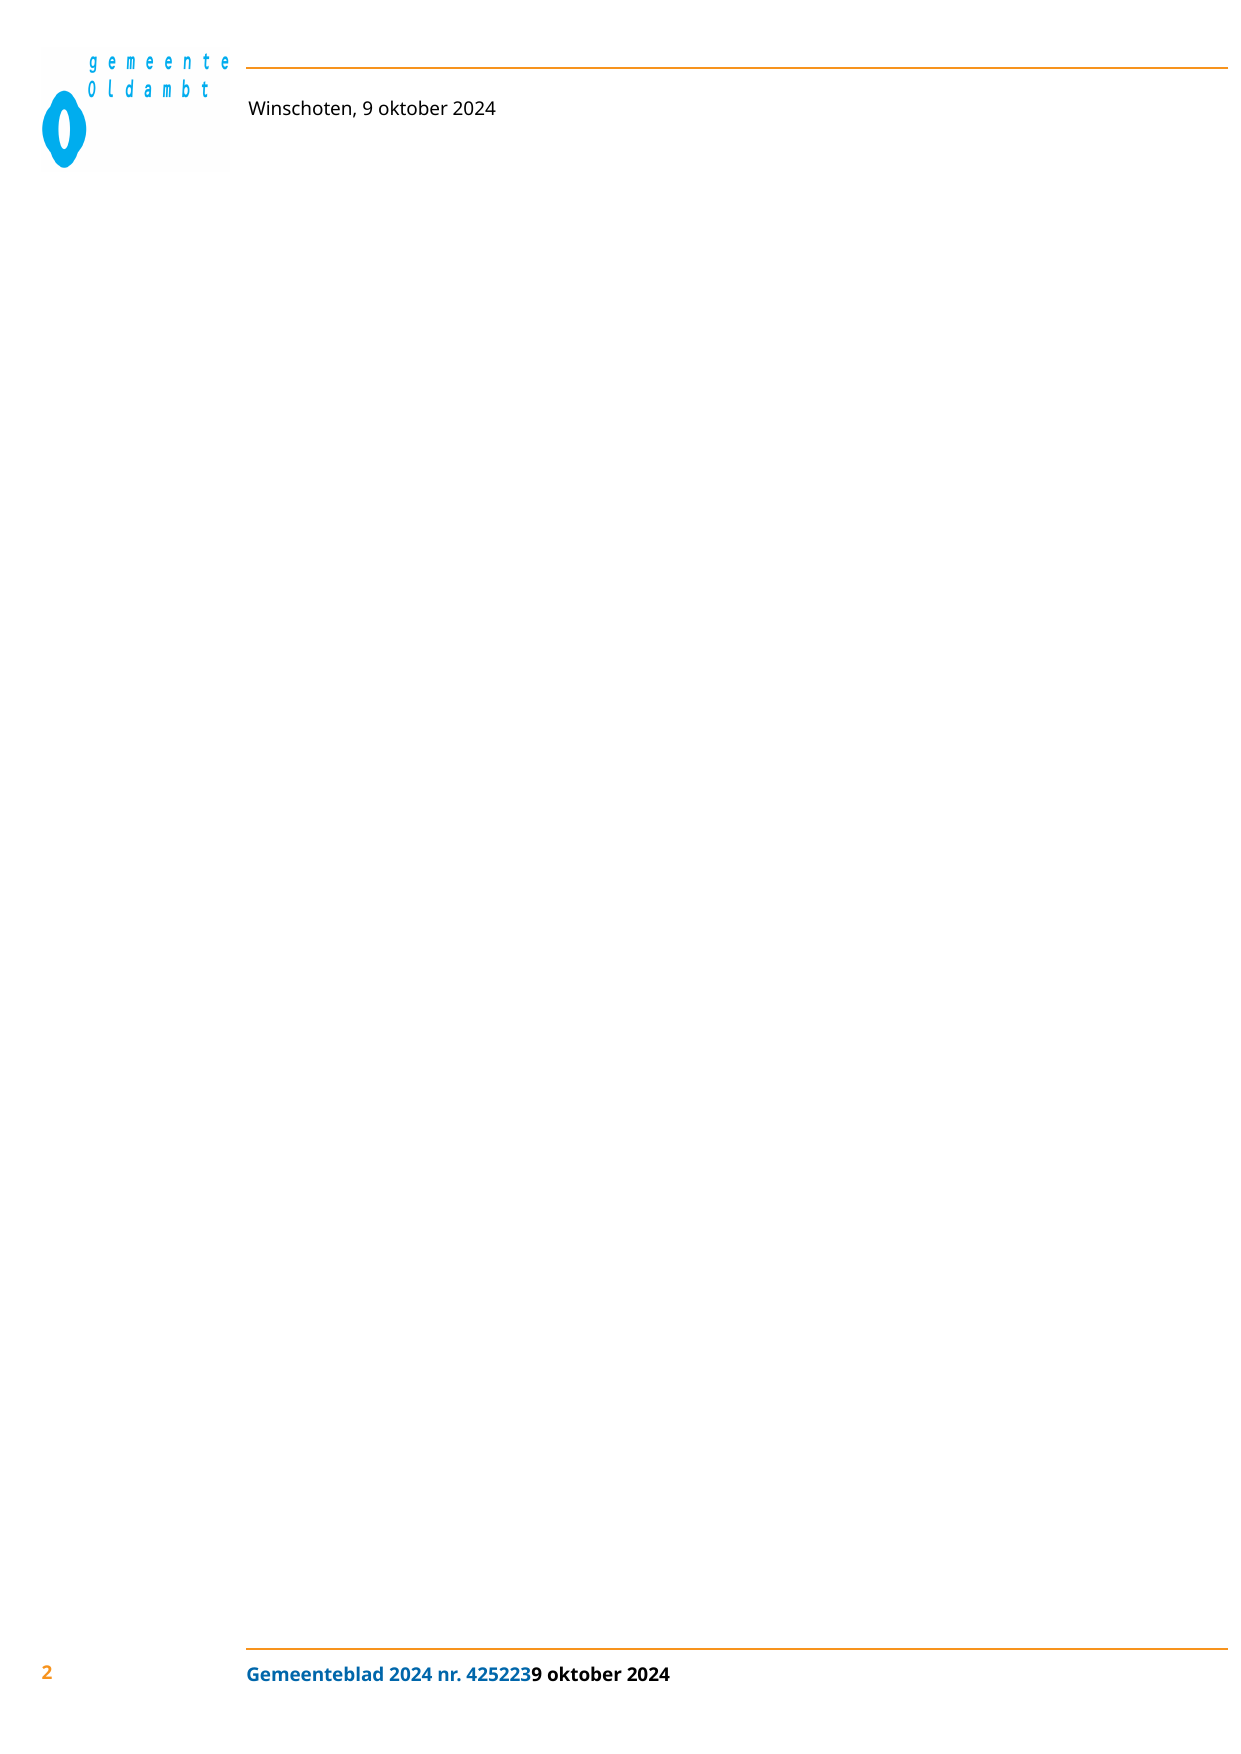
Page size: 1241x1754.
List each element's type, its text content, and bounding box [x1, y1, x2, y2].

text Winschoten, 9 oktober 2024 [248, 95, 1152, 121]
picture [41, 47, 231, 172]
